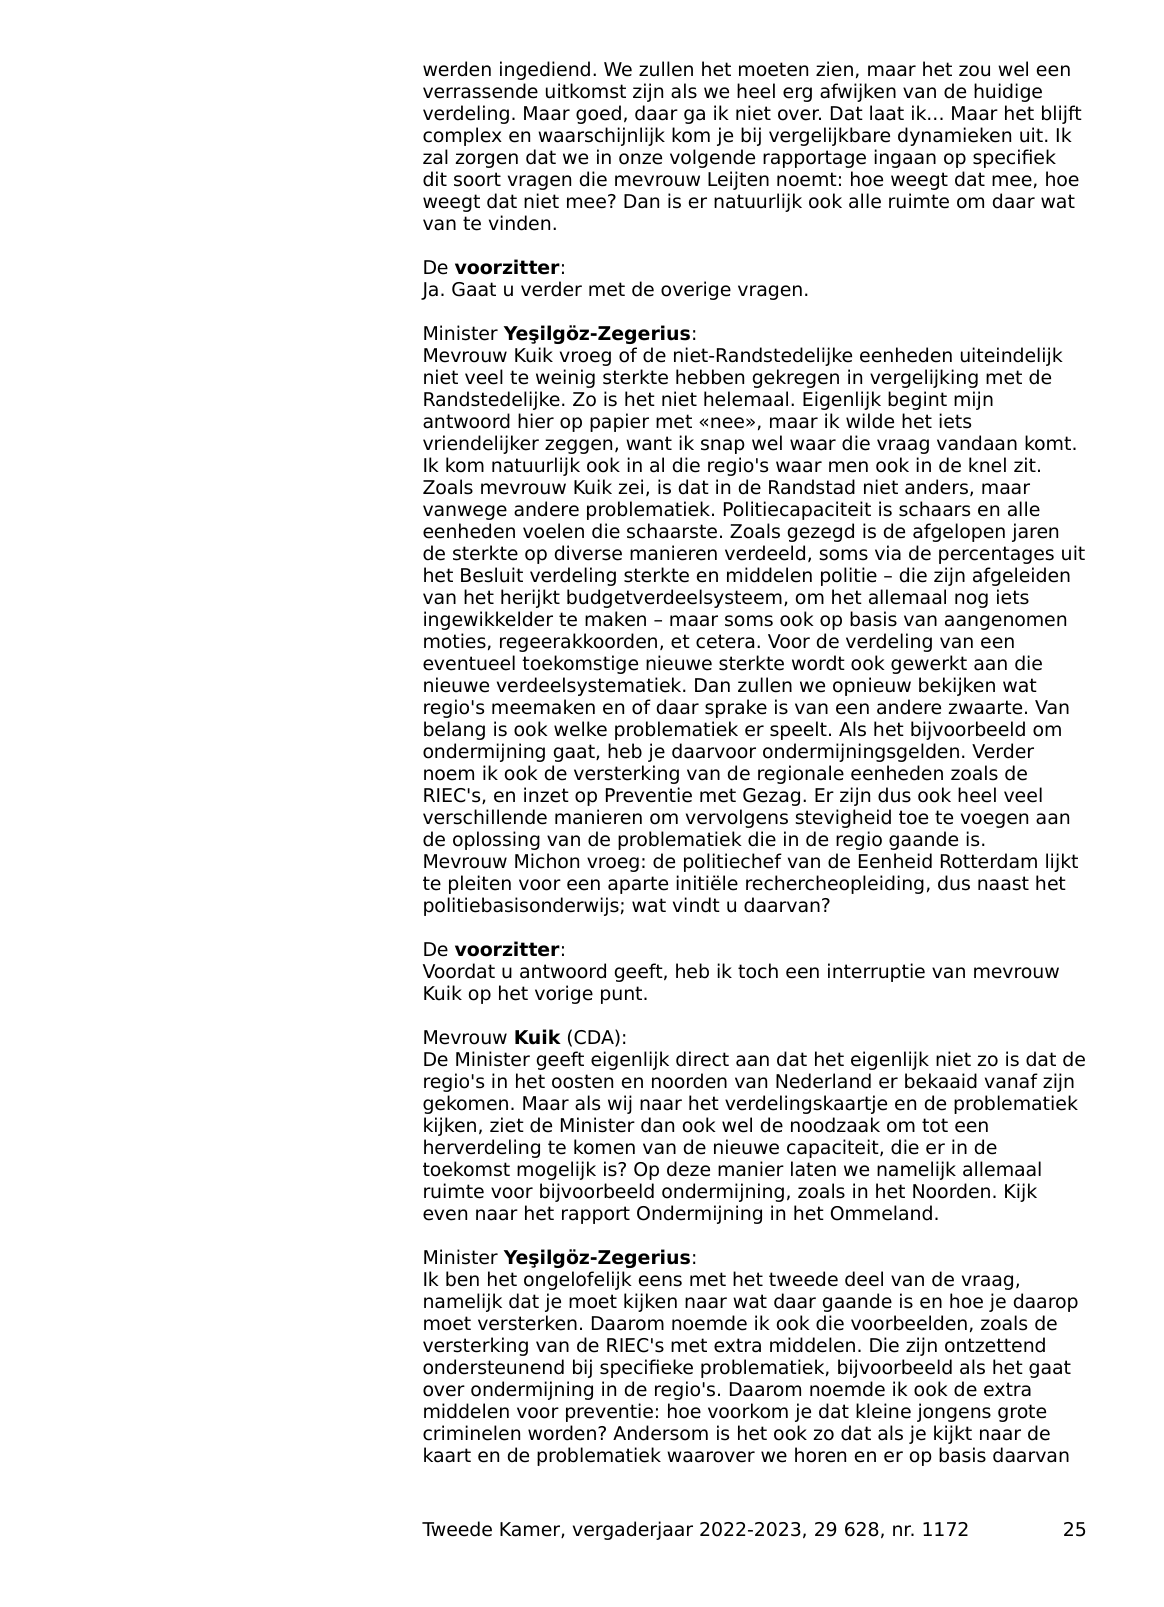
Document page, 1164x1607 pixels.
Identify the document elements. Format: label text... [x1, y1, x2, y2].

text Ik ben het ongelofelijk eens met het tweede deel van de vraag, namelijk dat je moet kijken naar wat daar gaande is en hoe je daarop moet versterken. Daarom noemde ik ook die voorbeelden, zoals de versterking van de RIEC's met extra middelen. Die zijn ontzettend ondersteunend bij specifieke problematiek, bijvoorbeeld als het gaat over ondermijning in de regio's. Daarom noemde ik ook de extra middelen voor preventie: hoe voorkom je dat kleine jongens grote criminelen worden? Andersom is het ook zo dat als je kijkt naar de kaart en de problematiek waarover we horen en er op basis daarvan [422, 1269, 1087, 1467]
text Mevrouw Michon vroeg: de politiechef van de Eenheid Rotterdam lijkt te pleiten voor een aparte initiële rechercheopleiding, dus naast het politiebasisonderwijs; wat vindt u daarvan? [422, 851, 1087, 917]
text werden ingediend. We zullen het moeten zien, maar het zou wel een verrassende uitkomst zijn als we heel erg afwijken van de huidige verdeling. Maar goed, daar ga ik niet over. Dat laat ik... Maar het blijft complex en waarschijnlijk kom je bij vergelijkbare dynamieken uit. Ik zal zorgen dat we in onze volgende rapportage ingaan op specifiek dit soort vragen die mevrouw Leijten noemt: hoe weegt dat mee, hoe weegt dat niet mee? Dan is er natuurlijk ook alle ruimte om daar wat van te vinden. [422, 59, 1087, 235]
text Mevrouw Kuik (CDA): [422, 1027, 1087, 1049]
text Mevrouw Kuik vroeg of de niet-Randstedelijke eenheden uiteindelijk niet veel te weinig sterkte hebben gekregen in vergelijking met de Randstedelijke. Zo is het niet helemaal. Eigenlijk begint mijn antwoord hier op papier met «nee», maar ik wilde het iets vriendelijker zeggen, want ik snap wel waar die vraag vandaan komt. Ik kom natuurlijk ook in al die regio's waar men ook in de knel zit. Zoals mevrouw Kuik zei, is dat in de Randstad niet anders, maar vanwege andere problematiek. Politiecapaciteit is schaars en alle eenheden voelen die schaarste. Zoals gezegd is de afgelopen jaren de sterkte op diverse manieren verdeeld, soms via de percentages uit het Besluit verdeling sterkte en middelen politie – die zijn afgeleiden van het herijkt budgetverdeelsysteem, om het allemaal nog iets ingewikkelder te maken – maar soms ook op basis van aangenomen moties, regeerakkoorden, et cetera. Voor de verdeling van een eventueel toekomstige nieuwe sterkte wordt ook gewerkt aan die nieuwe verdeelsystematiek. Dan zullen we opnieuw bekijken wat regio's meemaken en of daar sprake is van een andere zwaarte. Van belang is ook welke problematiek er speelt. Als het bijvoorbeeld om ondermijning gaat, heb je daarvoor ondermijningsgelden. Verder noem ik ook de versterking van de regionale eenheden zoals de RIEC's, en inzet op Preventie met Gezag. Er zijn dus ook heel veel verschillende manieren om vervolgens stevigheid toe te voegen aan de oplossing van de problematiek die in de regio gaande is. [422, 345, 1087, 851]
text De voorzitter: [422, 939, 1087, 961]
text Voordat u antwoord geeft, heb ik toch een interruptie van mevrouw Kuik op het vorige punt. [422, 961, 1087, 1005]
text De Minister geeft eigenlijk direct aan dat het eigenlijk niet zo is dat de regio's in het oosten en noorden van Nederland er bekaaid vanaf zijn gekomen. Maar als wij naar het verdelingskaartje en de problematiek kijken, ziet de Minister dan ook wel de noodzaak om tot een herverdeling te komen van de nieuwe capaciteit, die er in de toekomst mogelijk is? Op deze manier laten we namelijk allemaal ruimte voor bijvoorbeeld ondermijning, zoals in het Noorden. Kijk even naar het rapport Ondermijning in het Ommeland. [422, 1049, 1087, 1225]
text De voorzitter: [422, 257, 1087, 279]
text Minister Yeşilgöz-Zegerius: [422, 1247, 1087, 1269]
text Minister Yeşilgöz-Zegerius: [422, 323, 1087, 345]
text Ja. Gaat u verder met de overige vragen. [422, 279, 1087, 301]
